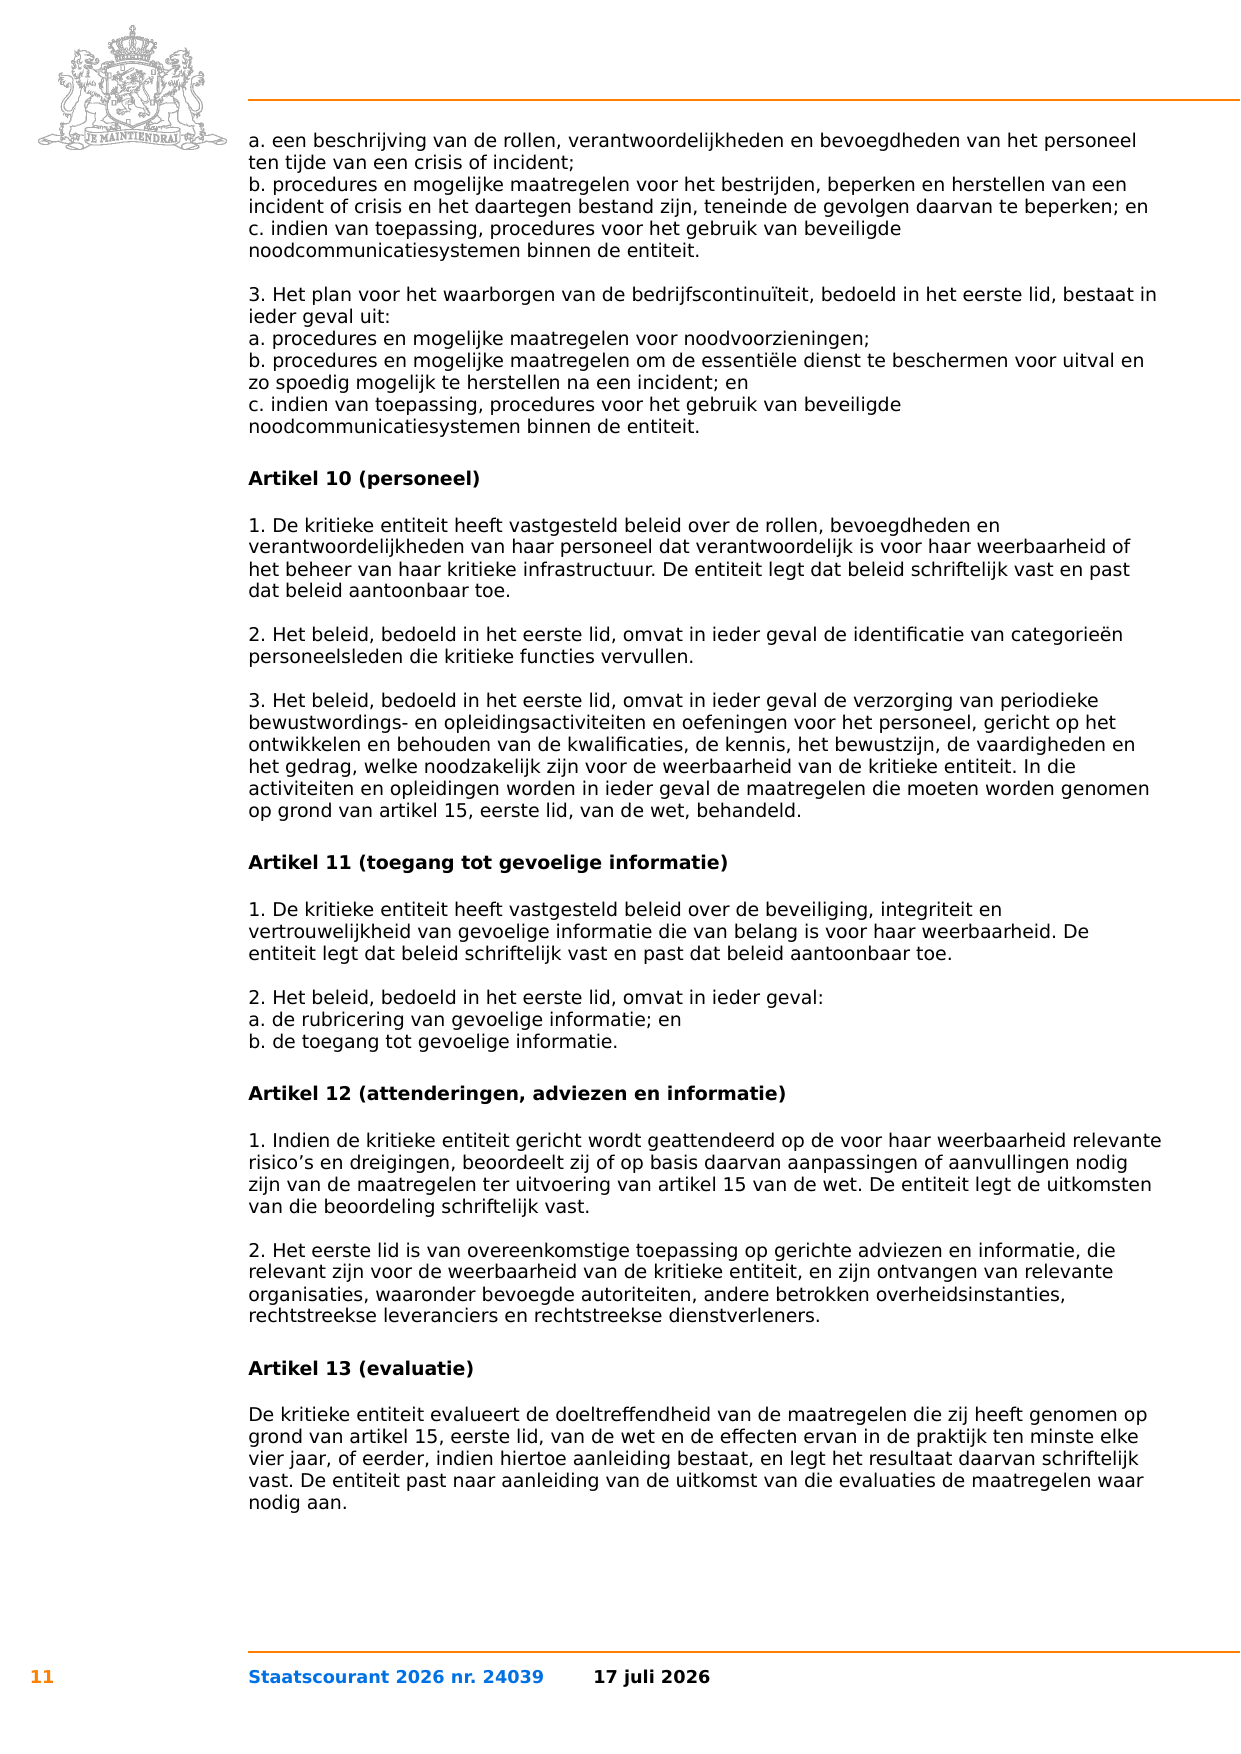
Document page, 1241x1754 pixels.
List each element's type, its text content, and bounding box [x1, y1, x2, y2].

text 2. Het beleid, bedoeld in het eerste lid, omvat in ieder geval de identificatie van categorieën personeelsleden die kritieke functies vervullen. [248, 624, 1163, 668]
text a. procedures en mogelijke maatregelen voor noodvoorzieningen; [248, 328, 1163, 349]
text 1. De kritieke entiteit heeft vastgesteld beleid over de beveiliging, integriteit en vertrouwelijkheid van gevoelige informatie die van belang is voor haar weerbaarheid. De entiteit legt dat beleid schriftelijk vast en past dat beleid aantoonbaar toe. [248, 899, 1163, 965]
text 1. Indien de kritieke entiteit gericht wordt geattendeerd op de voor haar weerbaarheid relevante risico’s en dreigingen, beoordeelt zij of op basis daarvan aanpassingen of aanvullingen nodig zijn van de maatregelen ter uitvoering van artikel 15 van de wet. De entiteit legt de uitkomsten van die beoordeling schriftelijk vast. [248, 1130, 1163, 1218]
text 2. Het eerste lid is van overeenkomstige toepassing op gerichte adviezen en informatie, die relevant zijn voor de weerbaarheid van de kritieke entiteit, en zijn ontvangen van relevante organisaties, waaronder bevoegde autoriteiten, andere betrokken overheidsinstanties, rechtstreekse leveranciers en rechtstreekse dienstverleners. [248, 1239, 1163, 1327]
text De kritieke entiteit evalueert de doeltreffendheid van de maatregelen die zij heeft genomen op grond van artikel 15, eerste lid, van de wet en de effecten ervan in de praktijk ten minste elke vier jaar, of eerder, indien hiertoe aanleiding bestaat, en legt het resultaat daarvan schriftelijk vast. De entiteit past naar aanleiding van de uitkomst van die evaluaties de maatregelen waar nodig aan. [248, 1404, 1163, 1514]
text b. de toegang tot gevoelige informatie. [248, 1031, 1163, 1053]
text b. procedures en mogelijke maatregelen voor het bestrijden, beperken en herstellen van een incident of crisis en het daartegen bestand zijn, teneinde de gevolgen daarvan te beperken; en [248, 174, 1163, 218]
text 1. De kritieke entiteit heeft vastgesteld beleid over de rollen, bevoegdheden en verantwoordelijkheden van haar personeel dat verantwoordelijk is voor haar weerbaarheid of het beheer van haar kritieke infrastructuur. De entiteit legt dat beleid schriftelijk vast en past dat beleid aantoonbaar toe. [248, 514, 1163, 602]
text 3. Het beleid, bedoeld in het eerste lid, omvat in ieder geval de verzorging van periodieke bewustwordings- en opleidingsactiviteiten en oefeningen voor het personeel, gericht op het ontwikkelen en behouden van de kwalificaties, de kennis, het bewustzijn, de vaardigheden en het gedrag, welke noodzakelijk zijn voor de weerbaarheid van de kritieke entiteit. In die activiteiten en opleidingen worden in ieder geval de maatregelen die moeten worden genomen op grond van artikel 15, eerste lid, van de wet, behandeld. [248, 690, 1163, 822]
text a. een beschrijving van de rollen, verantwoordelijkheden en bevoegdheden van het personeel ten tijde van een crisis of incident; [248, 130, 1163, 174]
subtitle Artikel 10 (personeel) [248, 467, 1163, 489]
text c. indien van toepassing, procedures voor het gebruik van beveiligde noodcommunicatiesystemen binnen de entiteit. [248, 393, 1163, 437]
text 3. Het plan voor het waarborgen van de bedrijfscontinuïteit, bedoeld in het eerste lid, bestaat in ieder geval uit: [248, 284, 1163, 328]
text b. procedures en mogelijke maatregelen om de essentiële dienst te beschermen voor uitval en zo spoedig mogelijk te herstellen na een incident; en [248, 349, 1163, 393]
subtitle Artikel 12 (attenderingen, adviezen en informatie) [248, 1083, 1163, 1105]
subtitle Artikel 11 (toegang tot gevoelige informatie) [248, 852, 1163, 874]
text 2. Het beleid, bedoeld in het eerste lid, omvat in ieder geval: [248, 987, 1163, 1009]
picture [38, 25, 227, 150]
text a. de rubricering van gevoelige informatie; en [248, 1009, 1163, 1031]
subtitle Artikel 13 (evaluatie) [248, 1357, 1163, 1379]
text c. indien van toepassing, procedures voor het gebruik van beveiligde noodcommunicatiesystemen binnen de entiteit. [248, 218, 1163, 262]
